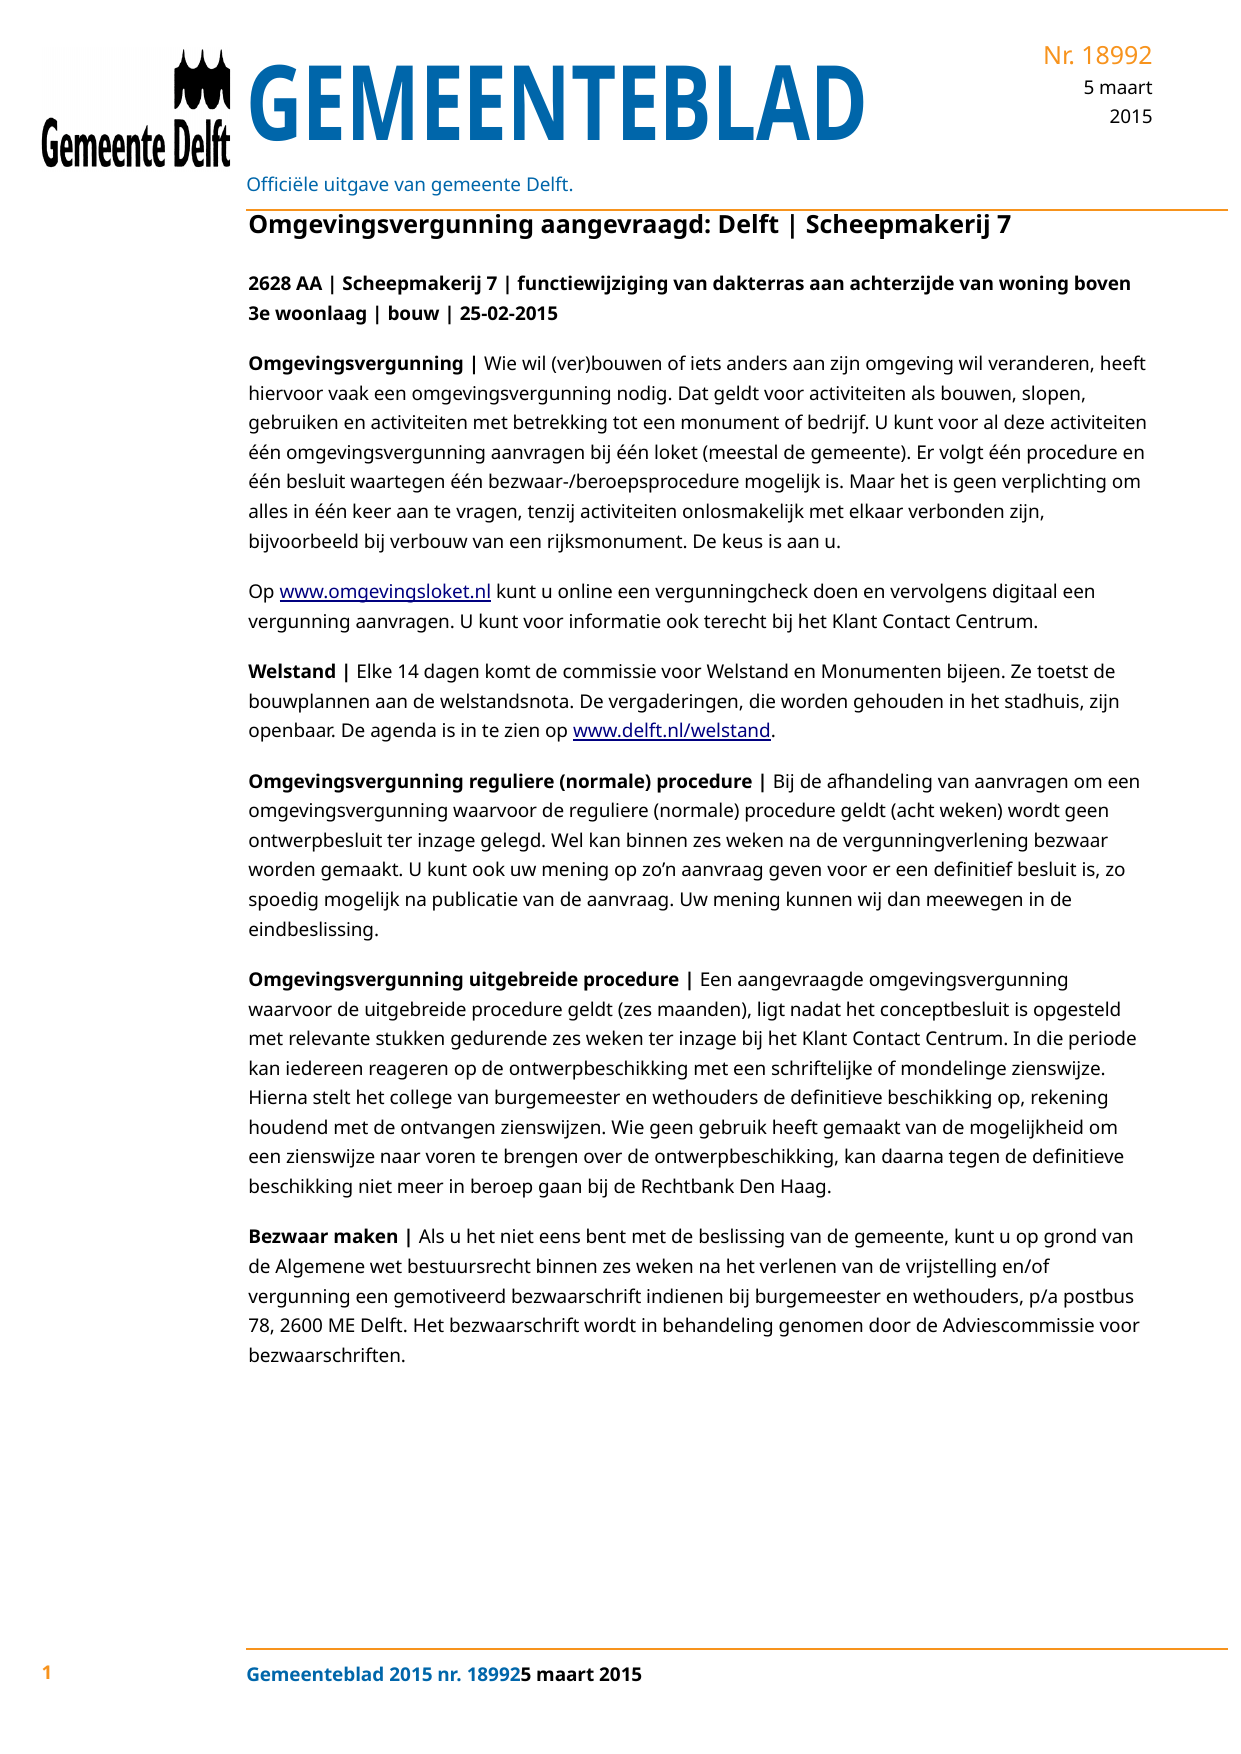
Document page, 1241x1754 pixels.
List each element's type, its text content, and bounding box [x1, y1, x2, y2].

text Omgevingsvergunning | Wie wil (ver)bouwen of iets anders aan zijn omgeving wil veranderen, heeft hiervoor vaak een omgevingsvergunning nodig. Dat geldt voor activiteiten als bouwen, slopen, gebruiken en activiteiten met betrekking tot een monument of bedrijf. U kunt voor al deze activiteiten één omgevingsvergunning aanvragen bij één loket (meestal de gemeente). Er volgt één procedure en één besluit waartegen één bezwaar-/beroepsprocedure mogelijk is. Maar het is geen verplichting om alles in één keer aan te vragen, tenzij activiteiten onlosmakelijk met elkaar verbonden zijn, bijvoorbeeld bij verbouw van een rijksmonument. De keus is aan u. [248, 350, 1152, 553]
text Omgevingsvergunning aangevraagd: Delft | Scheepmakerij 7 [248, 211, 1152, 241]
text 2628 AA | Scheepmakerij 7 | functiewijziging van dakterras aan achterzijde van woning boven 3e woonlaag | bouw | 25-02-2015 [248, 270, 1152, 326]
text Op www.omgevingsloket.nl kunt u online een vergunningcheck doen en vervolgens digitaal een vergunning aanvragen. U kunt voor informatie ook terecht bij het Klant Contact Centrum. [248, 578, 1152, 633]
text Bezwaar maken | Als u het niet eens bent met de beslissing van de gemeente, kunt u op grond van de Algemene wet bestuursrecht binnen zes weken na het verlenen van de vrijstelling en/of vergunning een gemotiveerd bezwaarschrift indienen bij burgemeester en wethouders, p/a postbus 78, 2600 ME Delft. Het bezwaarschrift wordt in behandeling genomen door de Adviescommissie voor bezwaarschriften. [248, 1224, 1152, 1368]
picture [41, 47, 231, 172]
text Welstand | Elke 14 dagen komt de commissie voor Welstand en Monumenten bijeen. Ze toetst de bouwplannen aan de welstandsnota. De vergaderingen, die worden gehouden in het stadhuis, zijn openbaar. De agenda is in te zien op www.delft.nl/welstand. [248, 658, 1152, 743]
text Omgevingsvergunning reguliere (normale) procedure | Bij de afhandeling van aanvragen om een omgevingsvergunning waarvoor de reguliere (normale) procedure geldt (acht weken) wordt geen ontwerpbesluit ter inzage gelegd. Wel kan binnen zes weken na de vergunningverlening bezwaar worden gemaakt. U kunt ook uw mening op zo’n aanvraag geven voor er een definitief besluit is, zo spoedig mogelijk na publicatie van de aanvraag. Uw mening kunnen wij dan meewegen in de eindbeslissing. [248, 768, 1152, 941]
text Omgevingsvergunning uitgebreide procedure | Een aangevraagde omgevingsvergunning waarvoor de uitgebreide procedure geldt (zes maanden), ligt nadat het conceptbesluit is opgesteld met relevante stukken gedurende zes weken ter inzage bij het Klant Contact Centrum. In die periode kan iedereen reageren op de ontwerpbeschikking met een schriftelijke of mondelinge zienswijze. Hierna stelt het college van burgemeester en wethouders de definitieve beschikking op, rekening houdend met de ontvangen zienswijzen. Wie geen gebruik heeft gemaakt van de mogelijkheid om een zienswijze naar voren te brengen over de ontwerpbeschikking, kan daarna tegen de definitieve beschikking niet meer in beroep gaan bij de Rechtbank Den Haag. [248, 966, 1152, 1199]
